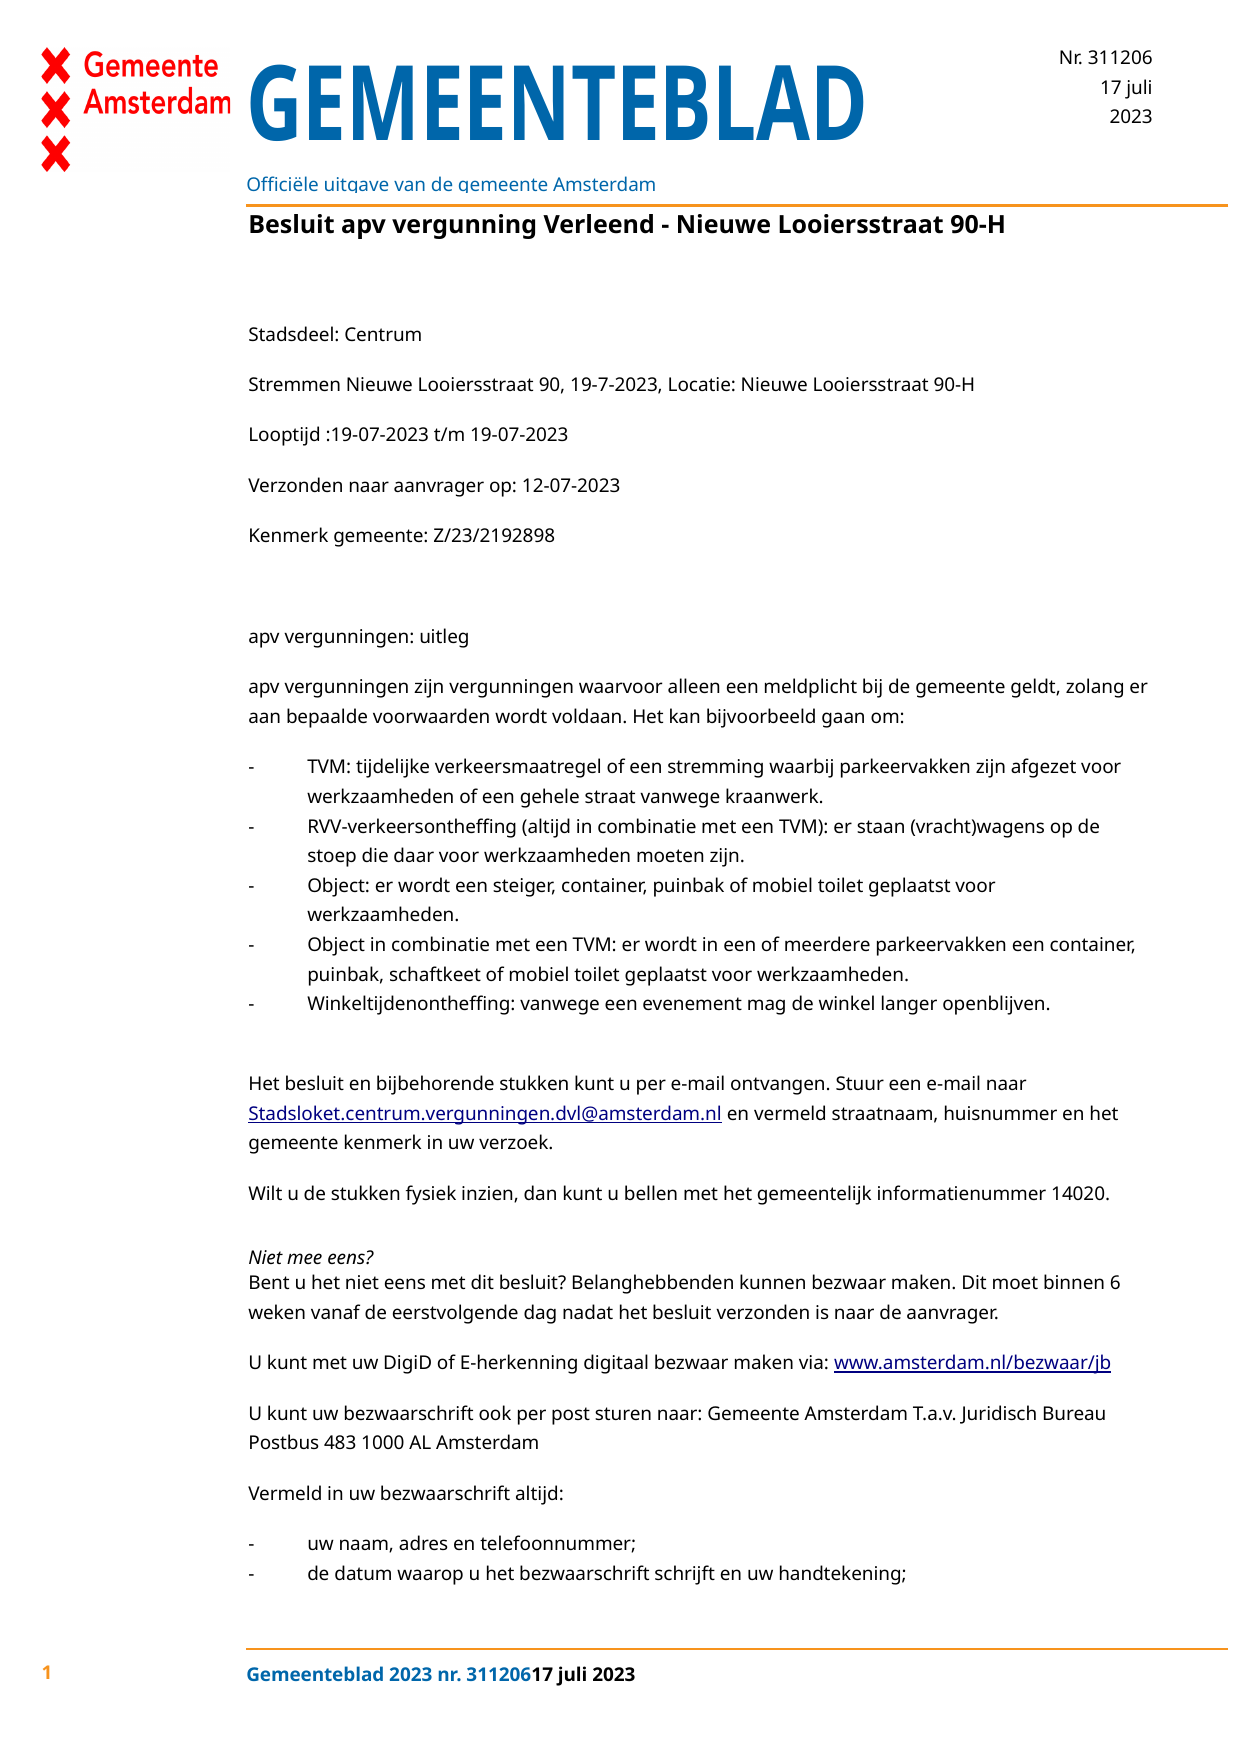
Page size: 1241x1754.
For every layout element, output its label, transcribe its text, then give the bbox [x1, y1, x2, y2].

text Kenmerk gemeente: Z/23/2192898 [248, 522, 1152, 548]
text U kunt uw bezwaarschrift ook per post sturen naar: Gemeente Amsterdam T.a.v. Juridisch Bureau Postbus 483 1000 AL Amsterdam [248, 1400, 1152, 1455]
list Object in combinatie met een TVM: er wordt in een of meerdere parkeervakken een container, puinbak, schaftkeet of mobiel toilet geplaatst voor werkzaamheden. [248, 931, 1152, 986]
list TVM: tijdelijke verkeersmaatregel of een stremming waarbij parkeervakken zijn afgezet voor werkzaamheden of een gehele straat vanwege kraanwerk. [248, 754, 1152, 809]
text apv vergunningen zijn vergunningen waarvoor alleen een meldplicht bij de gemeente geldt, zolang er aan bepaalde voorwaarden wordt voldaan. Het kan bijvoorbeeld gaan om: [248, 674, 1152, 729]
text Bent u het niet eens met dit besluit? Belanghebbenden kunnen bezwaar maken. Dit moet binnen 6 weken vanaf de eerstvolgende dag nadat het besluit verzonden is naar de aanvrager. [248, 1269, 1152, 1325]
text Wilt u de stukken fysiek inzien, dan kunt u bellen met het gemeentelijk informatienummer 14020. [248, 1180, 1152, 1206]
text Besluit apv vergunning Verleend - Nieuwe Looiersstraat 90-H [248, 207, 1152, 241]
text U kunt met uw DigiD of E-herkenning digitaal bezwaar maken via: www.amsterdam.nl/bezwaar/jb [248, 1349, 1152, 1375]
text Stadsdeel: Centrum [248, 321, 1152, 346]
list Object: er wordt een steiger, container, puinbak of mobiel toilet geplaatst voor werkzaamheden. [248, 872, 1152, 927]
list uw naam, adres en telefoonnummer; [248, 1530, 1152, 1556]
text Stremmen Nieuwe Looiersstraat 90, 19-7-2023, Locatie: Nieuwe Looiersstraat 90-H [248, 371, 1152, 397]
text Vermeld in uw bezwaarschrift altijd: [248, 1480, 1152, 1506]
text apv vergunningen: uitleg [248, 623, 1152, 649]
list de datum waarop u het bezwaarschrift schrijft en uw handtekening; [248, 1560, 1152, 1586]
list Winkeltijdenontheffing: vanwege een evenement mag de winkel langer openblijven. [248, 990, 1152, 1016]
picture [41, 47, 231, 172]
list RVV-verkeersontheffing (altijd in combinatie met een TVM): er staan (vracht)wagens op de stoep die daar voor werkzaamheden moeten zijn. [248, 813, 1152, 868]
text Het besluit en bijbehorende stukken kunt u per e-mail ontvangen. Stuur een e-mail naar Stadsloket.centrum.vergunningen.dvl@amsterdam.nl en vermeld straatnaam, huisnummer en het gemeente kenmerk in uw verzoek. [248, 1070, 1152, 1155]
text Verzonden naar aanvrager op: 12-07-2023 [248, 472, 1152, 498]
text Niet mee eens? [248, 1244, 1152, 1269]
text Looptijd :19-07-2023 t/m 19-07-2023 [248, 422, 1152, 447]
